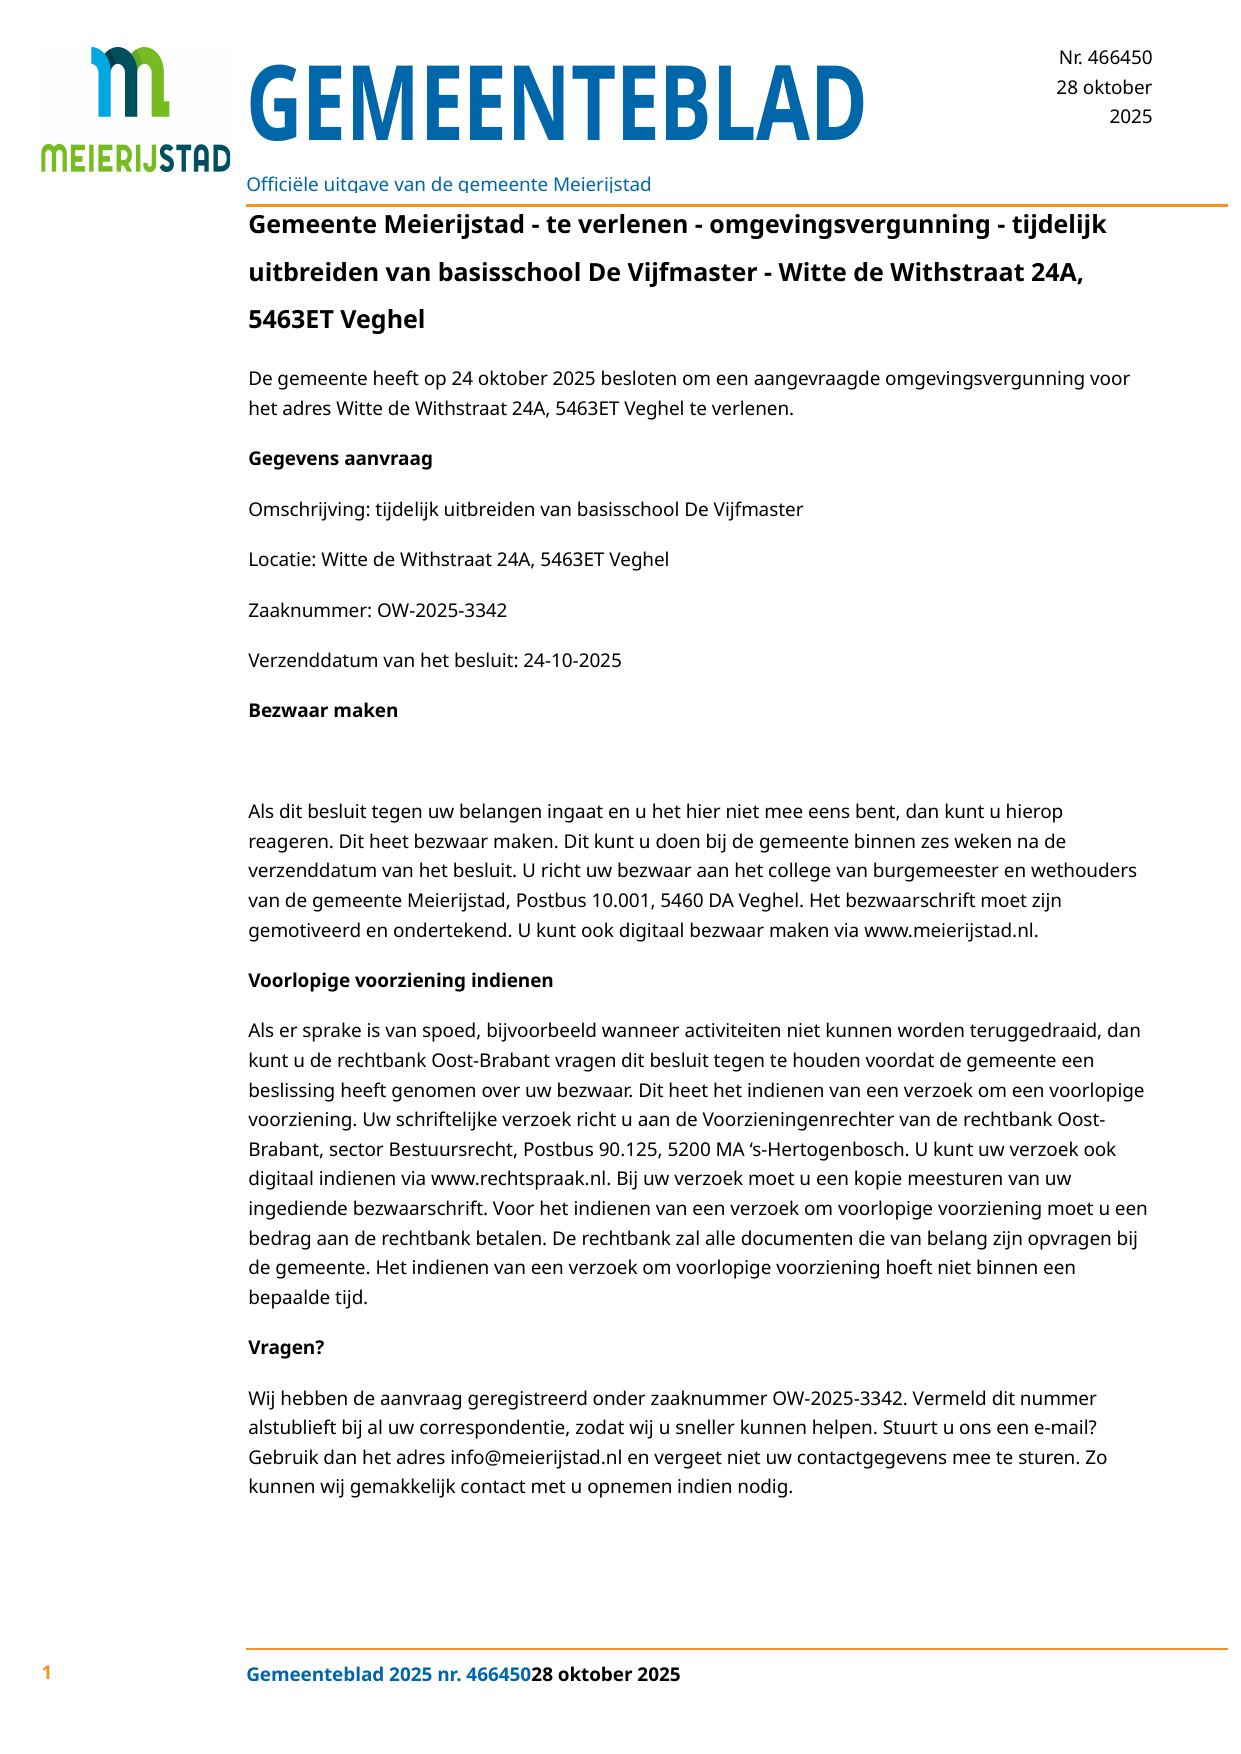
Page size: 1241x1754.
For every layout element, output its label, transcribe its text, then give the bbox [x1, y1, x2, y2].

text Gegevens aanvraag [248, 446, 1152, 471]
picture [41, 47, 231, 172]
text Omschrijving: tijdelijk uitbreiden van basisschool De Vijfmaster [248, 496, 1152, 522]
text Als er sprake is van spoed, bijvoorbeeld wanneer activiteiten niet kunnen worden teruggedraaid, dan kunt u de rechtbank Oost-Brabant vragen dit besluit tegen te houden voordat de gemeente een beslissing heeft genomen over uw bezwaar. Dit heet het indienen van een verzoek om een voorlopige voorziening. Uw schriftelijke verzoek richt u aan de Voorzieningenrechter van de rechtbank Oost-Brabant, sector Bestuursrecht, Postbus 90.125, 5200 MA ‘s-Hertogenbosch. U kunt uw verzoek ook digitaal indienen via www.rechtspraak.nl. Bij uw verzoek moet u een kopie meesturen van uw ingediende bezwaarschrift. Voor het indienen van een verzoek om voorlopige voorziening moet u een bedrag aan de rechtbank betalen. De rechtbank zal alle documenten die van belang zijn opvragen bij de gemeente. Het indienen van een verzoek om voorlopige voorziening hoeft niet binnen een bepaalde tijd. [248, 1018, 1152, 1309]
text Verzenddatum van het besluit: 24-10-2025 [248, 647, 1152, 673]
text Vragen? [248, 1334, 1152, 1360]
text Als dit besluit tegen uw belangen ingaat en u het hier niet mee eens bent, dan kunt u hierop reageren. Dit heet bezwaar maken. Dit kunt u doen bij de gemeente binnen zes weken na de verzenddatum van het besluit. U richt uw bezwaar aan het college van burgemeester en wethouders van de gemeente Meierijstad, Postbus 10.001, 5460 DA Veghel. Het bezwaarschrift moet zijn gemotiveerd en ondertekend. U kunt ook digitaal bezwaar maken via www.meierijstad.nl. [248, 798, 1152, 942]
text De gemeente heeft op 24 oktober 2025 besloten om een aangevraagde omgevingsvergunning voor het adres Witte de Withstraat 24A, 5463ET Veghel te verlenen. [248, 366, 1152, 421]
text Voorlopige voorziening indienen [248, 967, 1152, 993]
text Wij hebben de aanvraag geregistreerd onder zaaknummer OW-2025-3342. Vermeld dit nummer alstublieft bij al uw correspondentie, zodat wij u sneller kunnen helpen. Stuurt u ons een e-mail? Gebruik dan het adres info@meierijstad.nl en vergeet niet uw contactgegevens mee te sturen. Zo kunnen wij gemakkelijk contact met u opnemen indien nodig. [248, 1385, 1152, 1499]
text Zaaknummer: OW-2025-3342 [248, 597, 1152, 622]
text Gemeente Meierijstad - te verlenen - omgevingsvergunning - tijdelijk uitbreiden van basisschool De Vijfmaster - Witte de Withstraat 24A, 5463ET Veghel [248, 207, 1152, 336]
text Locatie: Witte de Withstraat 24A, 5463ET Veghel [248, 546, 1152, 572]
text Bezwaar maken [248, 698, 1152, 723]
